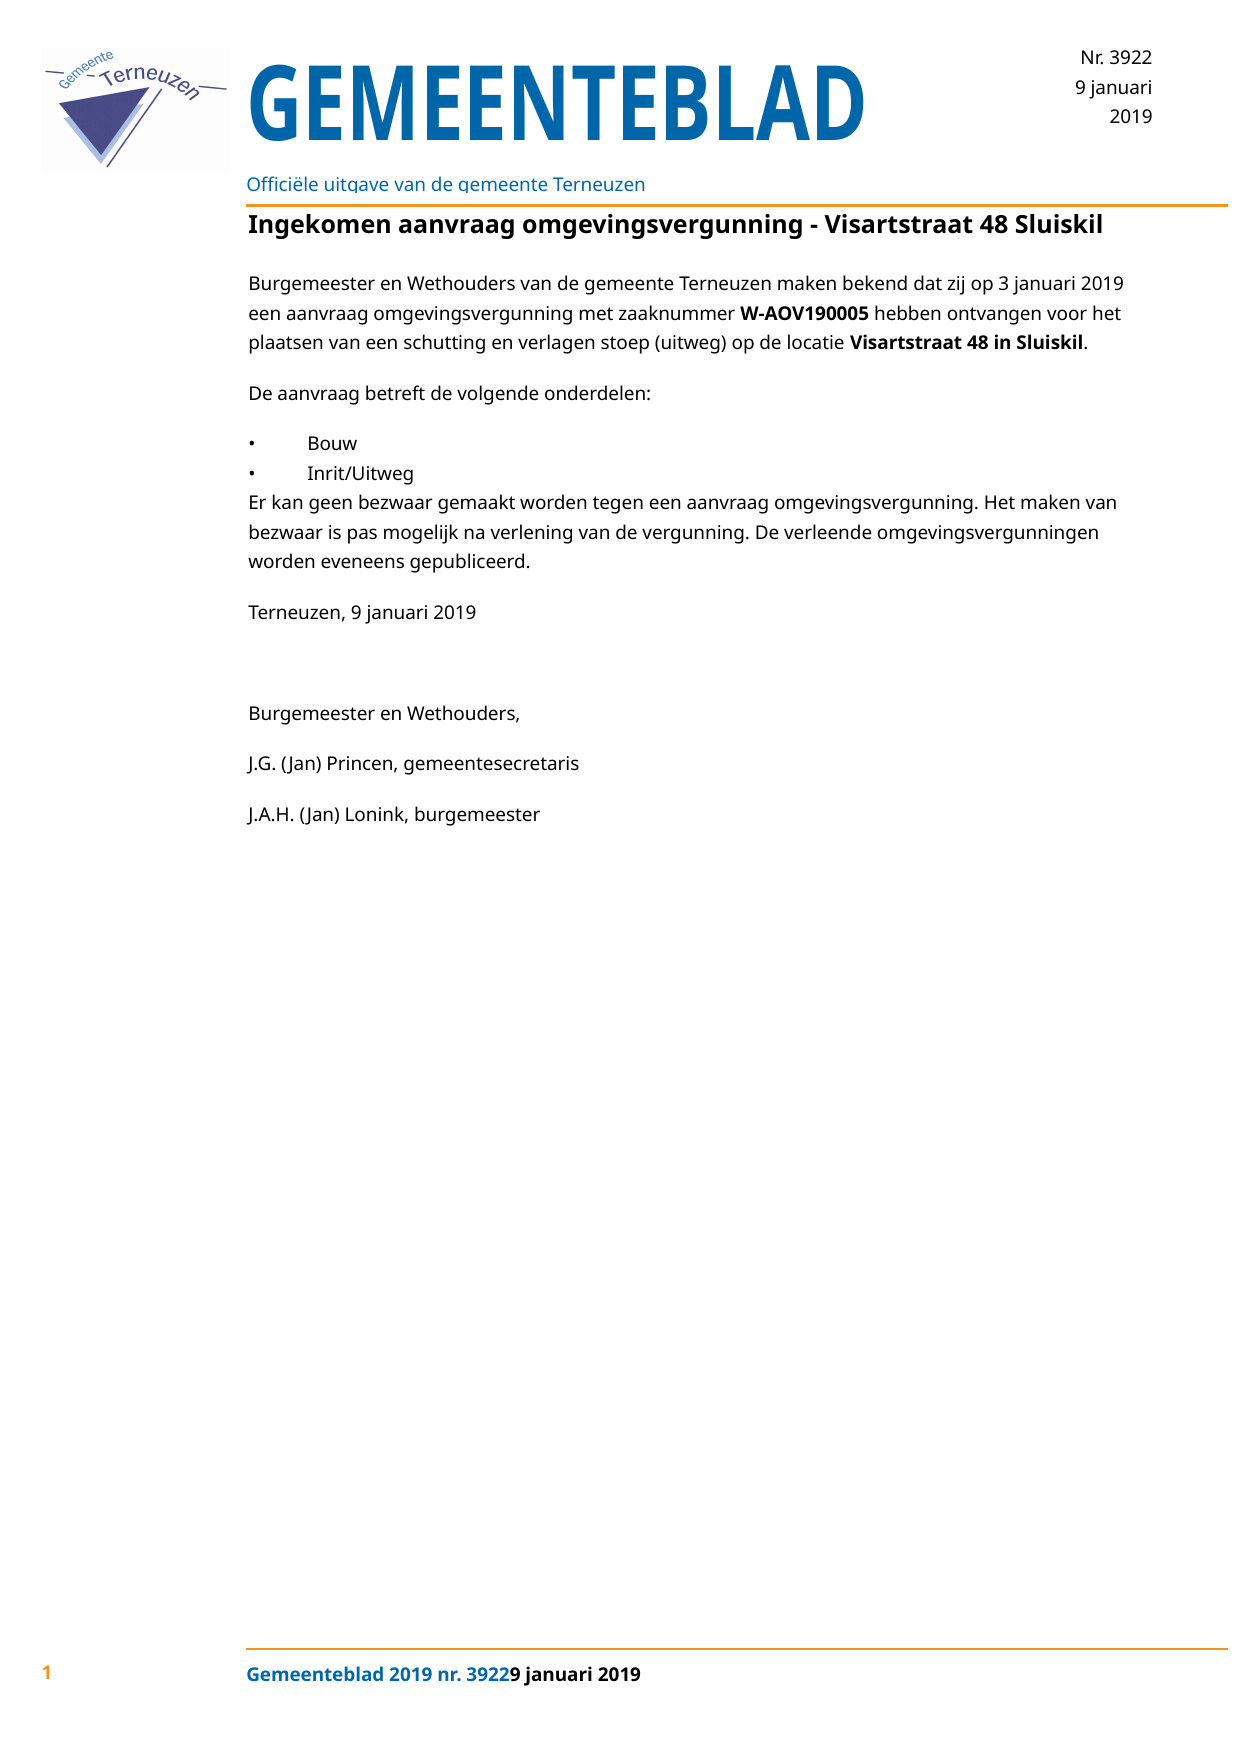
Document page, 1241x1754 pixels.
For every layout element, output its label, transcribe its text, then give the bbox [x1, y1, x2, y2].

text Er kan geen bezwaar gemaakt worden tegen een aanvraag omgevingsvergunning. Het maken van bezwaar is pas mogelijk na verlening van de vergunning. De verleende omgevingsvergunningen worden eveneens gepubliceerd. [248, 489, 1152, 574]
list Bouw [248, 430, 1152, 456]
text De aanvraag betreft de volgende onderdelen: [248, 380, 1152, 406]
text Ingekomen aanvraag omgevingsvergunning - Visartstraat 48 Sluiskil [248, 207, 1152, 241]
text Burgemeester en Wethouders, [248, 700, 1152, 726]
text Terneuzen, 9 januari 2019 [248, 599, 1152, 625]
text J.A.H. (Jan) Lonink, burgemeester [248, 801, 1152, 826]
list Inrit/Uitweg [248, 460, 1152, 486]
text Burgemeester en Wethouders van de gemeente Terneuzen maken bekend dat zij op 3 januari 2019 een aanvraag omgevingsvergunning met zaaknummer W-AOV190005 hebben ontvangen voor het plaatsen van een schutting en verlagen stoep (uitweg) op de locatie Visartstraat 48 in Sluiskil. [248, 270, 1152, 355]
text J.G. (Jan) Princen, gemeentesecretaris [248, 750, 1152, 776]
picture [41, 47, 231, 172]
